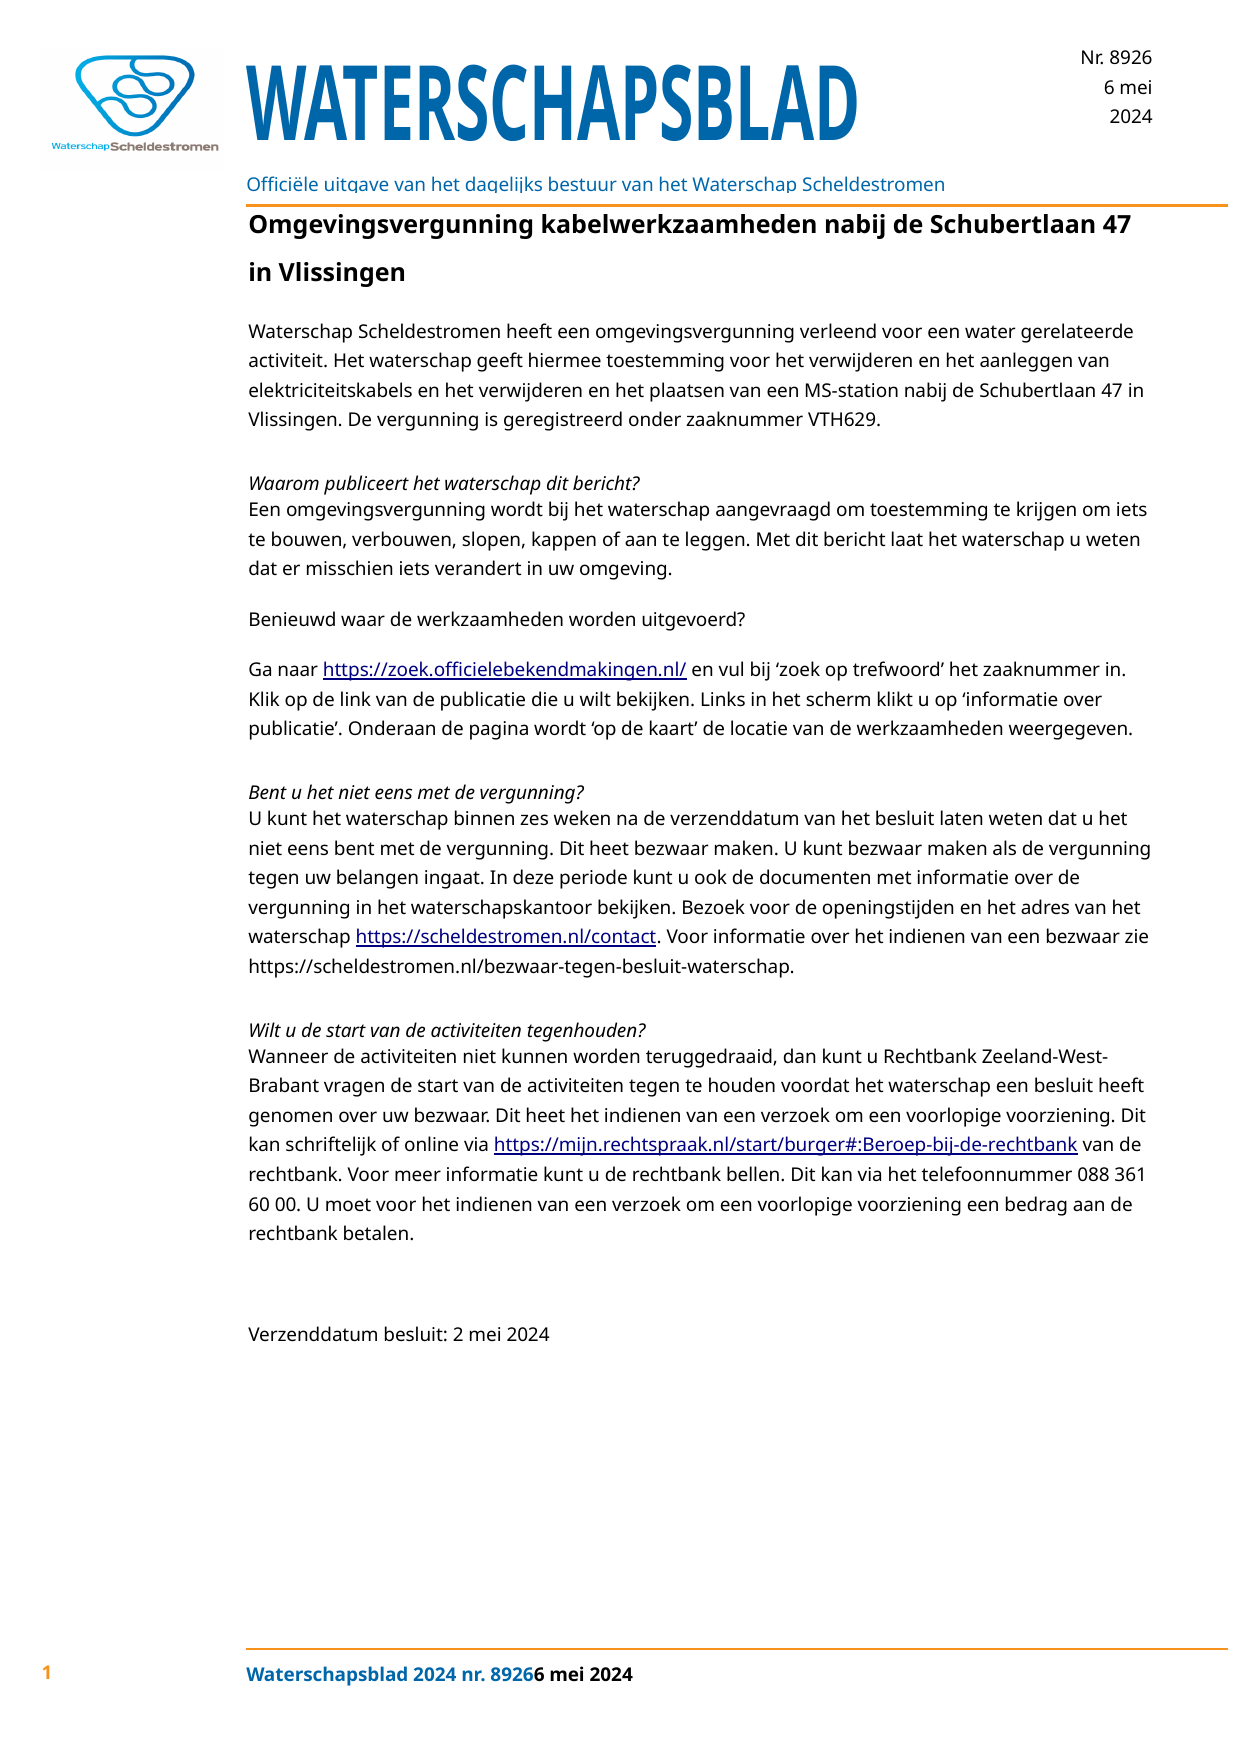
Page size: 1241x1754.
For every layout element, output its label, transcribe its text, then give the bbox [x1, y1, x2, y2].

text Benieuwd waar de werkzaamheden worden uitgevoerd? [248, 606, 1152, 632]
text Omgevingsvergunning kabelwerkzaamheden nabij de Schubertlaan 47 in Vlissingen [248, 207, 1152, 288]
text Een omgevingsvergunning wordt bij het waterschap aangevraagd om toestemming te krijgen om iets te bouwen, verbouwen, slopen, kappen of aan te leggen. Met dit bericht laat het waterschap u weten dat er misschien iets verandert in uw omgeving. [248, 496, 1152, 581]
text Wanneer de activiteiten niet kunnen worden teruggedraaid, dan kunt u Rechtbank Zeeland-West-Brabant vragen de start van de activiteiten tegen te houden voordat het waterschap een besluit heeft genomen over uw bezwaar. Dit heet het indienen van een verzoek om een voorlopige voorziening. Dit kan schriftelijk of online via https://mijn.rechtspraak.nl/start/burger#:Beroep-bij-de-rechtbank van de rechtbank. Voor meer informatie kunt u de rechtbank bellen. Dit kan via het telefoonnummer 088 361 60 00. U moet voor het indienen van een verzoek om een voorlopige voorziening een bedrag aan de rechtbank betalen. [248, 1043, 1152, 1246]
text Waterschap Scheldestromen heeft een omgevingsvergunning verleend voor een water gerelateerde activiteit. Het waterschap geeft hiermee toestemming voor het verwijderen en het aanleggen van elektriciteitskabels en het verwijderen en het plaatsen van een MS-station nabij de Schubertlaan 47 in Vlissingen. De vergunning is geregistreerd onder zaaknummer VTH629. [248, 318, 1152, 432]
picture [41, 47, 231, 172]
text Waarom publiceert het waterschap dit bericht? [248, 471, 1152, 496]
text Ga naar https://zoek.officielebekendmakingen.nl/ en vul bij ‘zoek op trefwoord’ het zaaknummer in. Klik op de link van de publicatie die u wilt bekijken. Links in het scherm klikt u op ‘informatie over publicatie’. Onderaan de pagina wordt ‘op de kaart’ de locatie van de werkzaamheden weergegeven. [248, 656, 1152, 741]
text Verzenddatum besluit: 2 mei 2024 [248, 1321, 1152, 1347]
text U kunt het waterschap binnen zes weken na de verzenddatum van het besluit laten weten dat u het niet eens bent met de vergunning. Dit heet bezwaar maken. U kunt bezwaar maken als de vergunning tegen uw belangen ingaat. In deze periode kunt u ook de documenten met informatie over de vergunning in het waterschapskantoor bekijken. Bezoek voor de openingstijden en het adres van het waterschap https://scheldestromen.nl/contact. Voor informatie over het indienen van een bezwaar zie https://scheldestromen.nl/bezwaar-tegen-besluit-waterschap. [248, 805, 1152, 979]
text Bent u het niet eens met de vergunning? [248, 779, 1152, 805]
text Wilt u de start van de activiteiten tegenhouden? [248, 1017, 1152, 1043]
